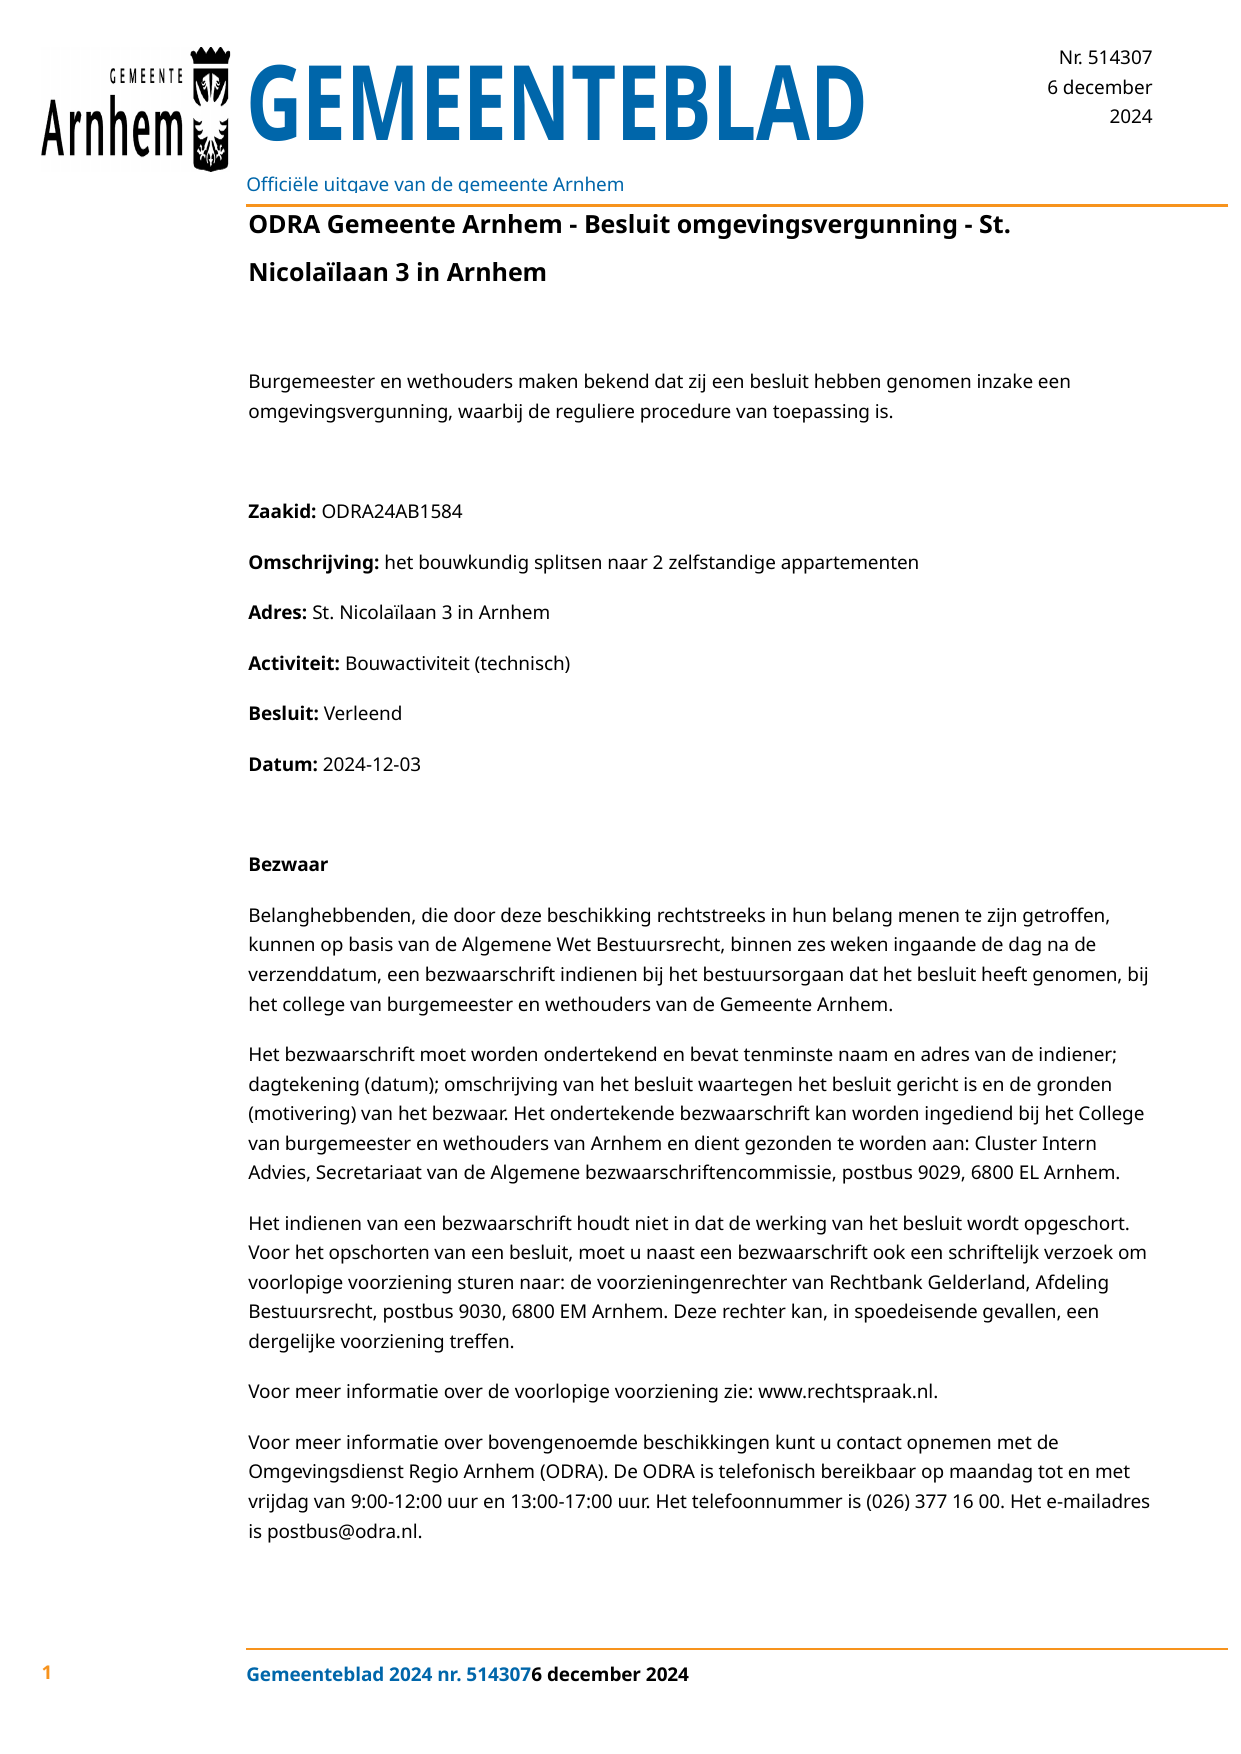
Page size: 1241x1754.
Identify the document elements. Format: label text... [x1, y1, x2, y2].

text Belanghebbenden, die door deze beschikking rechtstreeks in hun belang menen te zijn getroffen, kunnen op basis van de Algemene Wet Bestuursrecht, binnen zes weken ingaande de dag na de verzenddatum, een bezwaarschrift indienen bij het bestuursorgaan dat het besluit heeft genomen, bij het college van burgemeester en wethouders van de Gemeente Arnhem. [248, 902, 1152, 1017]
text Het bezwaarschrift moet worden ondertekend en bevat tenminste naam en adres van de indiener; dagtekening (datum); omschrijving van het besluit waartegen het besluit gericht is en de gronden (motivering) van het bezwaar. Het ondertekende bezwaarschrift kan worden ingediend bij het College van burgemeester en wethouders van Arnhem en dient gezonden te worden aan: Cluster Intern Advies, Secretariaat van de Algemene bezwaarschriftencommissie, postbus 9029, 6800 EL Arnhem. [248, 1041, 1152, 1185]
text Datum: 2024-12-03 [248, 751, 1152, 777]
text Bezwaar [248, 852, 1152, 877]
text Omschrijving: het bouwkundig splitsen naar 2 zelfstandige appartementen [248, 549, 1152, 575]
text Activiteit: Bouwactiviteit (technisch) [248, 650, 1152, 676]
text Voor meer informatie over bovengenoemde beschikkingen kunt u contact opnemen met de Omgevingsdienst Regio Arnhem (ODRA). De ODRA is telefonisch bereikbaar op maandag tot en met vrijdag van 9:00-12:00 uur en 13:00-17:00 uur. Het telefoonnummer is (026) 377 16 00. Het e-mailadres is postbus@odra.nl. [248, 1429, 1152, 1544]
text Burgemeester en wethouders maken bekend dat zij een besluit hebben genomen inzake een omgevingsvergunning, waarbij de reguliere procedure van toepassing is. [248, 368, 1152, 424]
text Adres: St. Nicolaïlaan 3 in Arnhem [248, 599, 1152, 625]
text ODRA Gemeente Arnhem - Besluit omgevingsvergunning - St. Nicolaïlaan 3 in Arnhem [248, 207, 1152, 288]
picture [41, 47, 231, 172]
text Het indienen van een bezwaarschrift houdt niet in dat de werking van het besluit wordt opgeschort. Voor het opschorten van een besluit, moet u naast een bezwaarschrift ook een schriftelijk verzoek om voorlopige voorziening sturen naar: de voorzieningenrechter van Rechtbank Gelderland, Afdeling Bestuursrecht, postbus 9030, 6800 EM Arnhem. Deze rechter kan, in spoedeisende gevallen, een dergelijke voorziening treffen. [248, 1210, 1152, 1354]
text Besluit: Verleend [248, 700, 1152, 726]
text Zaakid: ODRA24AB1584 [248, 499, 1152, 524]
text Voor meer informatie over de voorlopige voorziening zie: www.rechtspraak.nl. [248, 1379, 1152, 1404]
